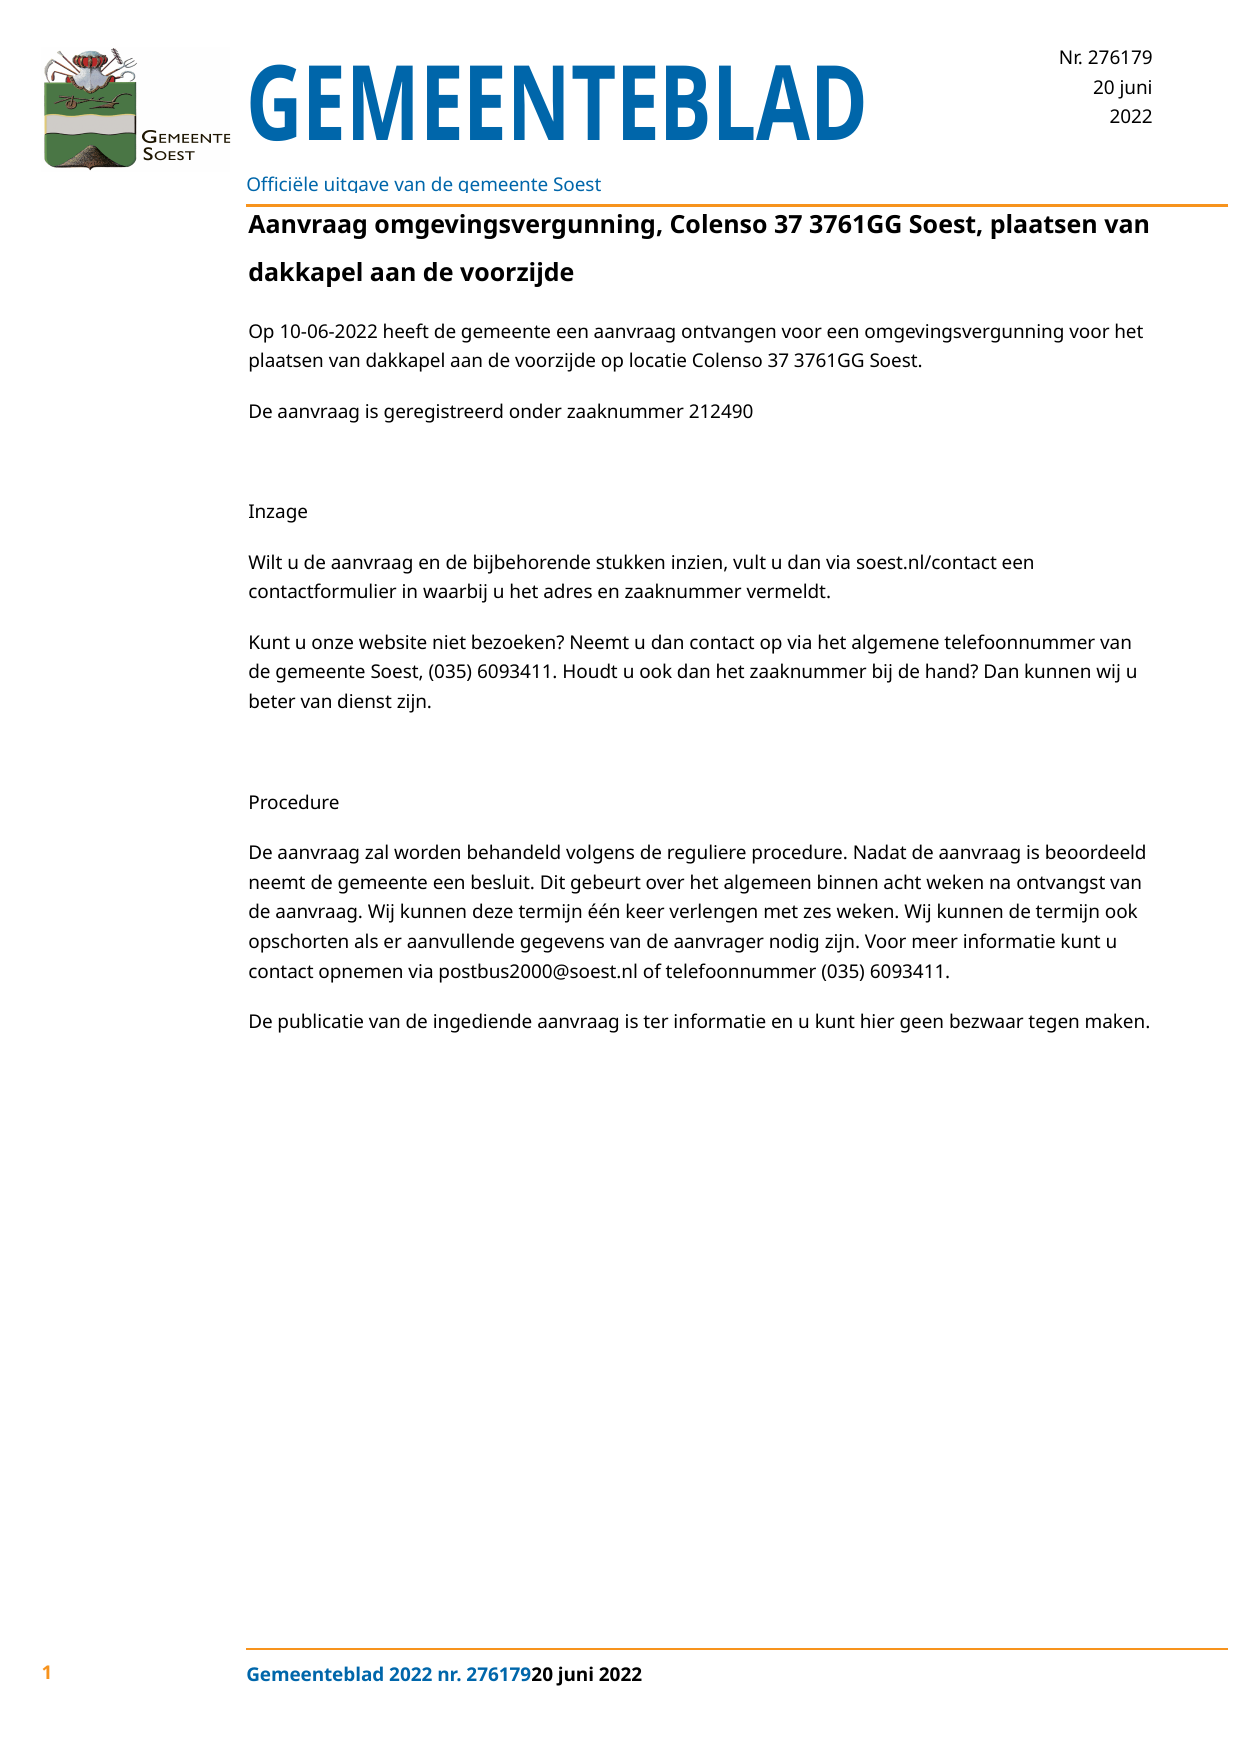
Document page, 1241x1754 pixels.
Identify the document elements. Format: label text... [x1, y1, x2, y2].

text Op 10-06-2022 heeft de gemeente een aanvraag ontvangen voor een omgevingsvergunning voor het plaatsen van dakkapel aan de voorzijde op locatie Colenso 37 3761GG Soest. [248, 318, 1152, 373]
text Inzage [248, 499, 1152, 524]
text Aanvraag omgevingsvergunning, Colenso 37 3761GG Soest, plaatsen van dakkapel aan de voorzijde [248, 207, 1152, 288]
text Kunt u onze website niet bezoeken? Neemt u dan contact op via het algemene telefoonnummer van de gemeente Soest, (035) 6093411. Houdt u ook dan het zaaknummer bij de hand? Dan kunnen wij u beter van dienst zijn. [248, 629, 1152, 714]
text Wilt u de aanvraag en de bijbehorende stukken inzien, vult u dan via soest.nl/contact een contactformulier in waarbij u het adres en zaaknummer vermeldt. [248, 549, 1152, 604]
text De publicatie van de ingediende aanvraag is ter informatie en u kunt hier geen bezwaar tegen maken. [248, 1008, 1152, 1034]
text De aanvraag zal worden behandeld volgens de reguliere procedure. Nadat de aanvraag is beoordeeld neemt de gemeente een besluit. Dit gebeurt over het algemeen binnen acht weken na ontvangst van de aanvraag. Wij kunnen deze termijn één keer verlengen met zes weken. Wij kunnen de termijn ook opschorten als er aanvullende gegevens van de aanvrager nodig zijn. Voor meer informatie kunt u contact opnemen via postbus2000@soest.nl of telefoonnummer (035) 6093411. [248, 839, 1152, 984]
text Procedure [248, 789, 1152, 815]
picture [41, 47, 231, 172]
text De aanvraag is geregistreerd onder zaaknummer 212490 [248, 398, 1152, 424]
